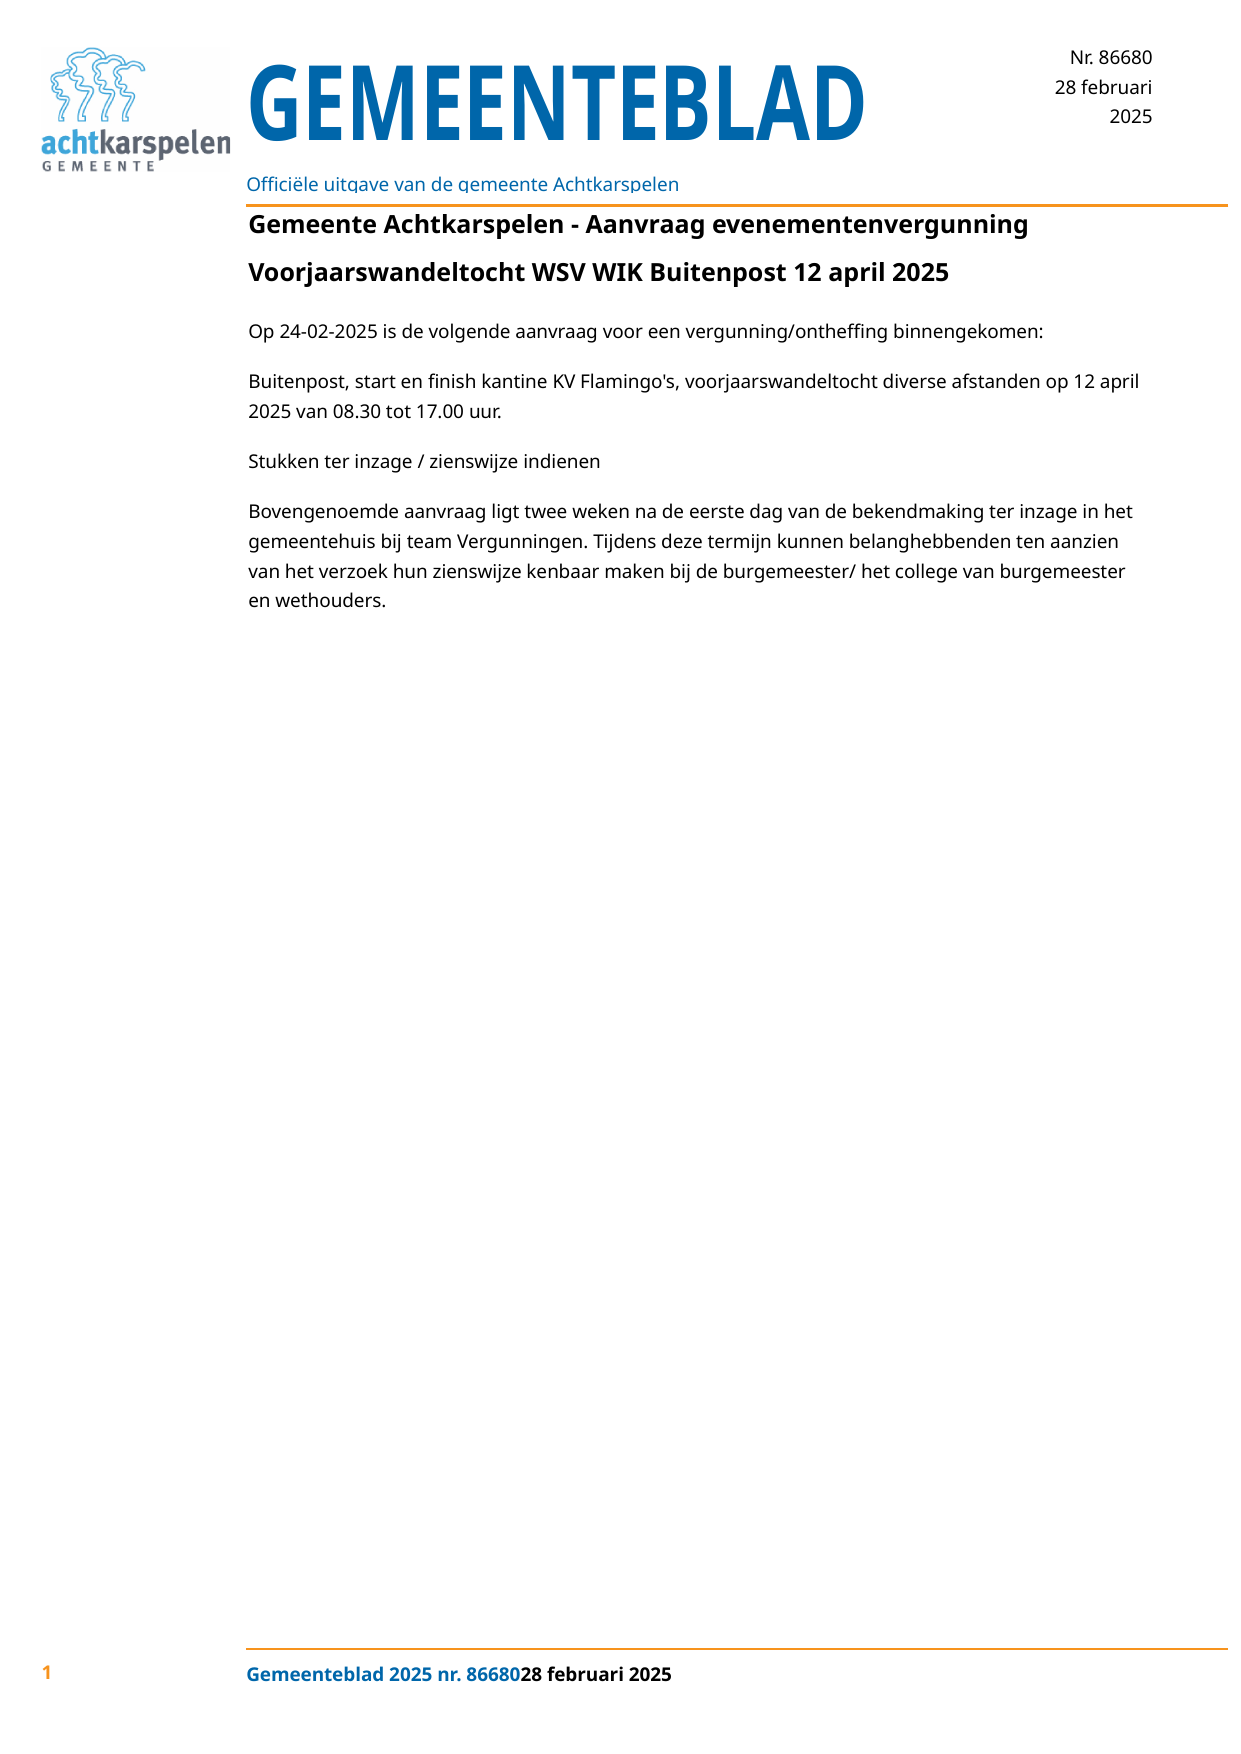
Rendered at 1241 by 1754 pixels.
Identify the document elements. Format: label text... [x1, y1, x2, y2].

text Gemeente Achtkarspelen - Aanvraag evenementenvergunning Voorjaarswandeltocht WSV WIK Buitenpost 12 april 2025 [248, 207, 1152, 288]
text Buitenpost, start en finish kantine KV Flamingo's, voorjaarswandeltocht diverse afstanden op 12 april 2025 van 08.30 tot 17.00 uur. [248, 368, 1152, 424]
text Stukken ter inzage / zienswijze indienen [248, 448, 1152, 474]
picture [41, 47, 231, 172]
text Bovengenoemde aanvraag ligt twee weken na de eerste dag van de bekendmaking ter inzage in het gemeentehuis bij team Vergunningen. Tijdens deze termijn kunnen belanghebbenden ten aanzien van het verzoek hun zienswijze kenbaar maken bij de burgemeester/ het college van burgemeester en wethouders. [248, 499, 1152, 613]
text Op 24-02-2025 is de volgende aanvraag voor een vergunning/ontheffing binnengekomen: [248, 318, 1152, 344]
